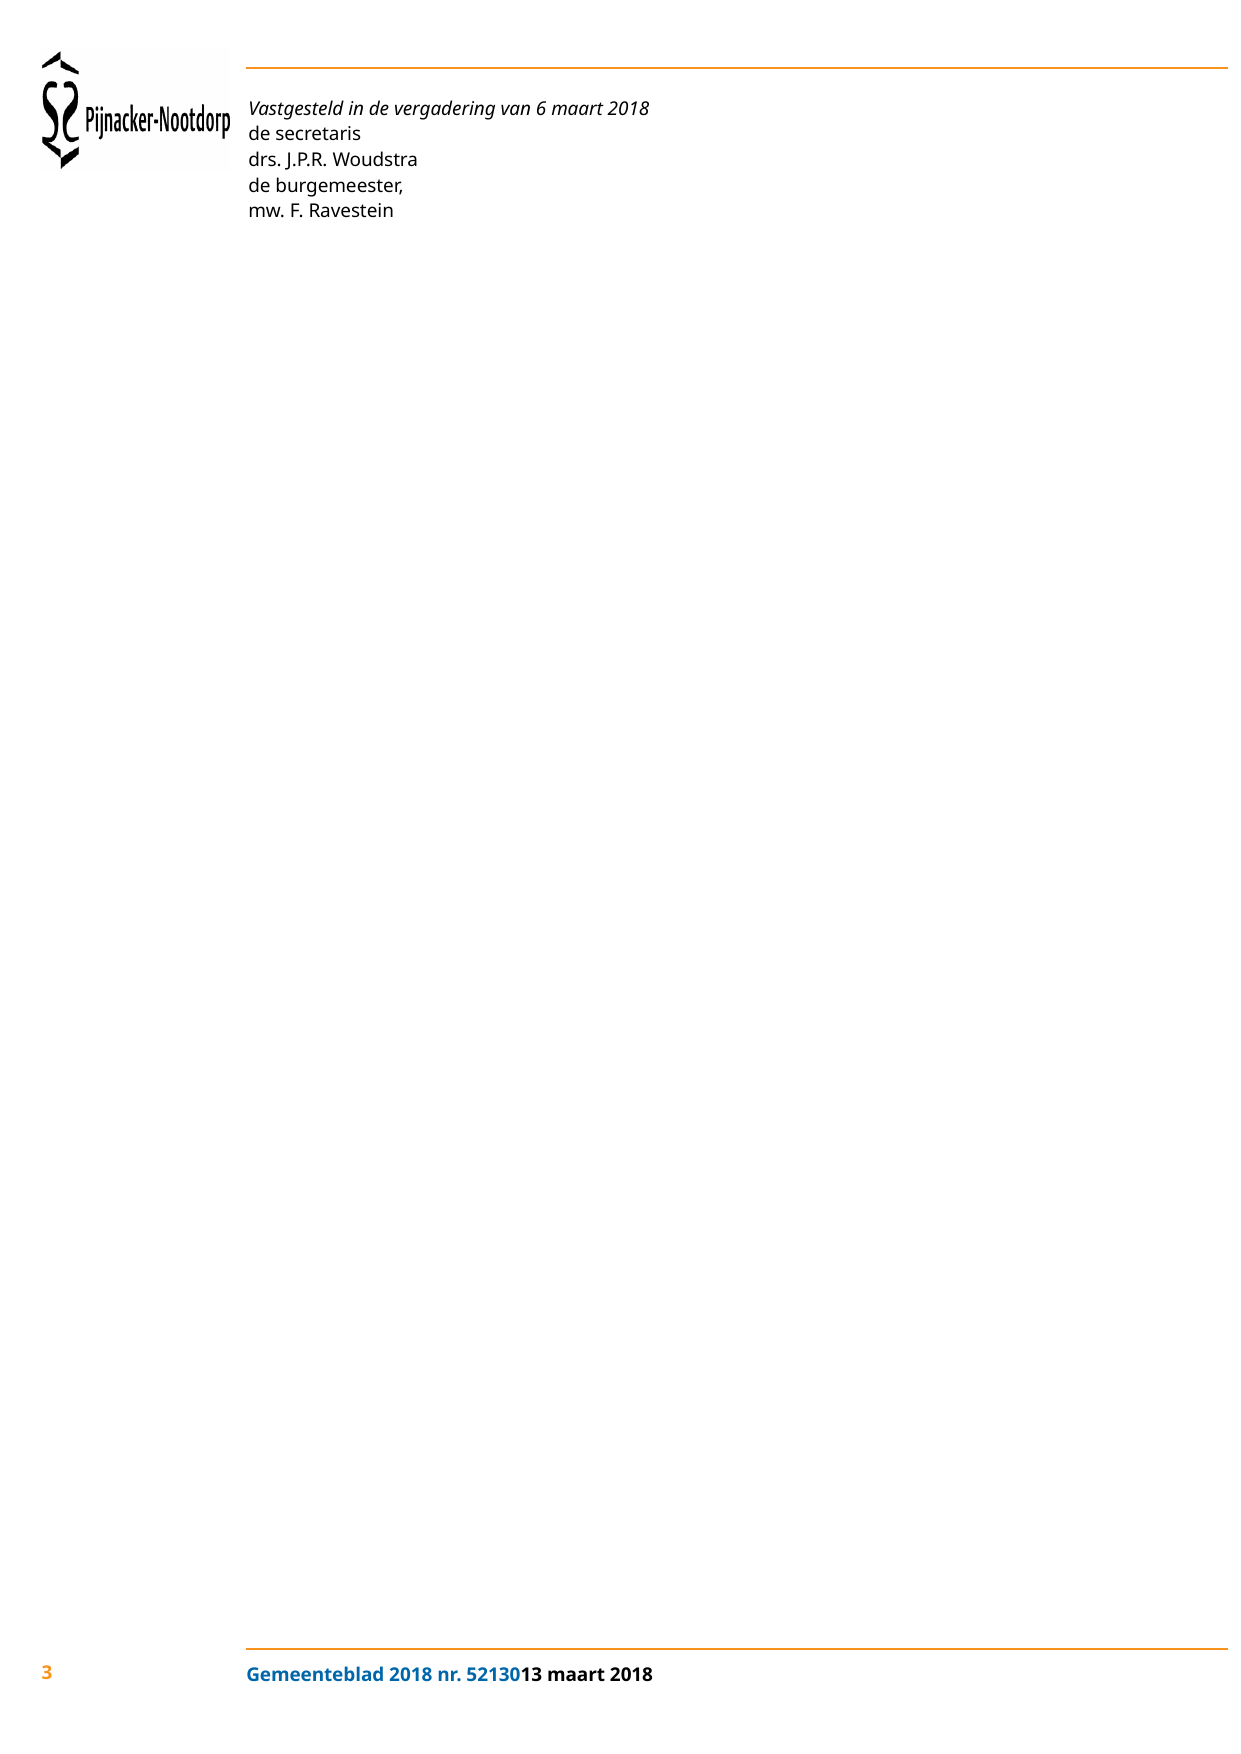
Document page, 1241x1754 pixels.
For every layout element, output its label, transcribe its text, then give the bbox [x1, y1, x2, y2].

text drs. J.P.R. Woudstra [248, 146, 1152, 172]
text de secretaris [248, 121, 1152, 146]
text mw. F. Ravestein [248, 198, 1152, 223]
picture [41, 47, 231, 172]
text de burgemeester, [248, 172, 1152, 198]
text Vastgesteld in de vergadering van 6 maart 2018 [248, 95, 1152, 121]
